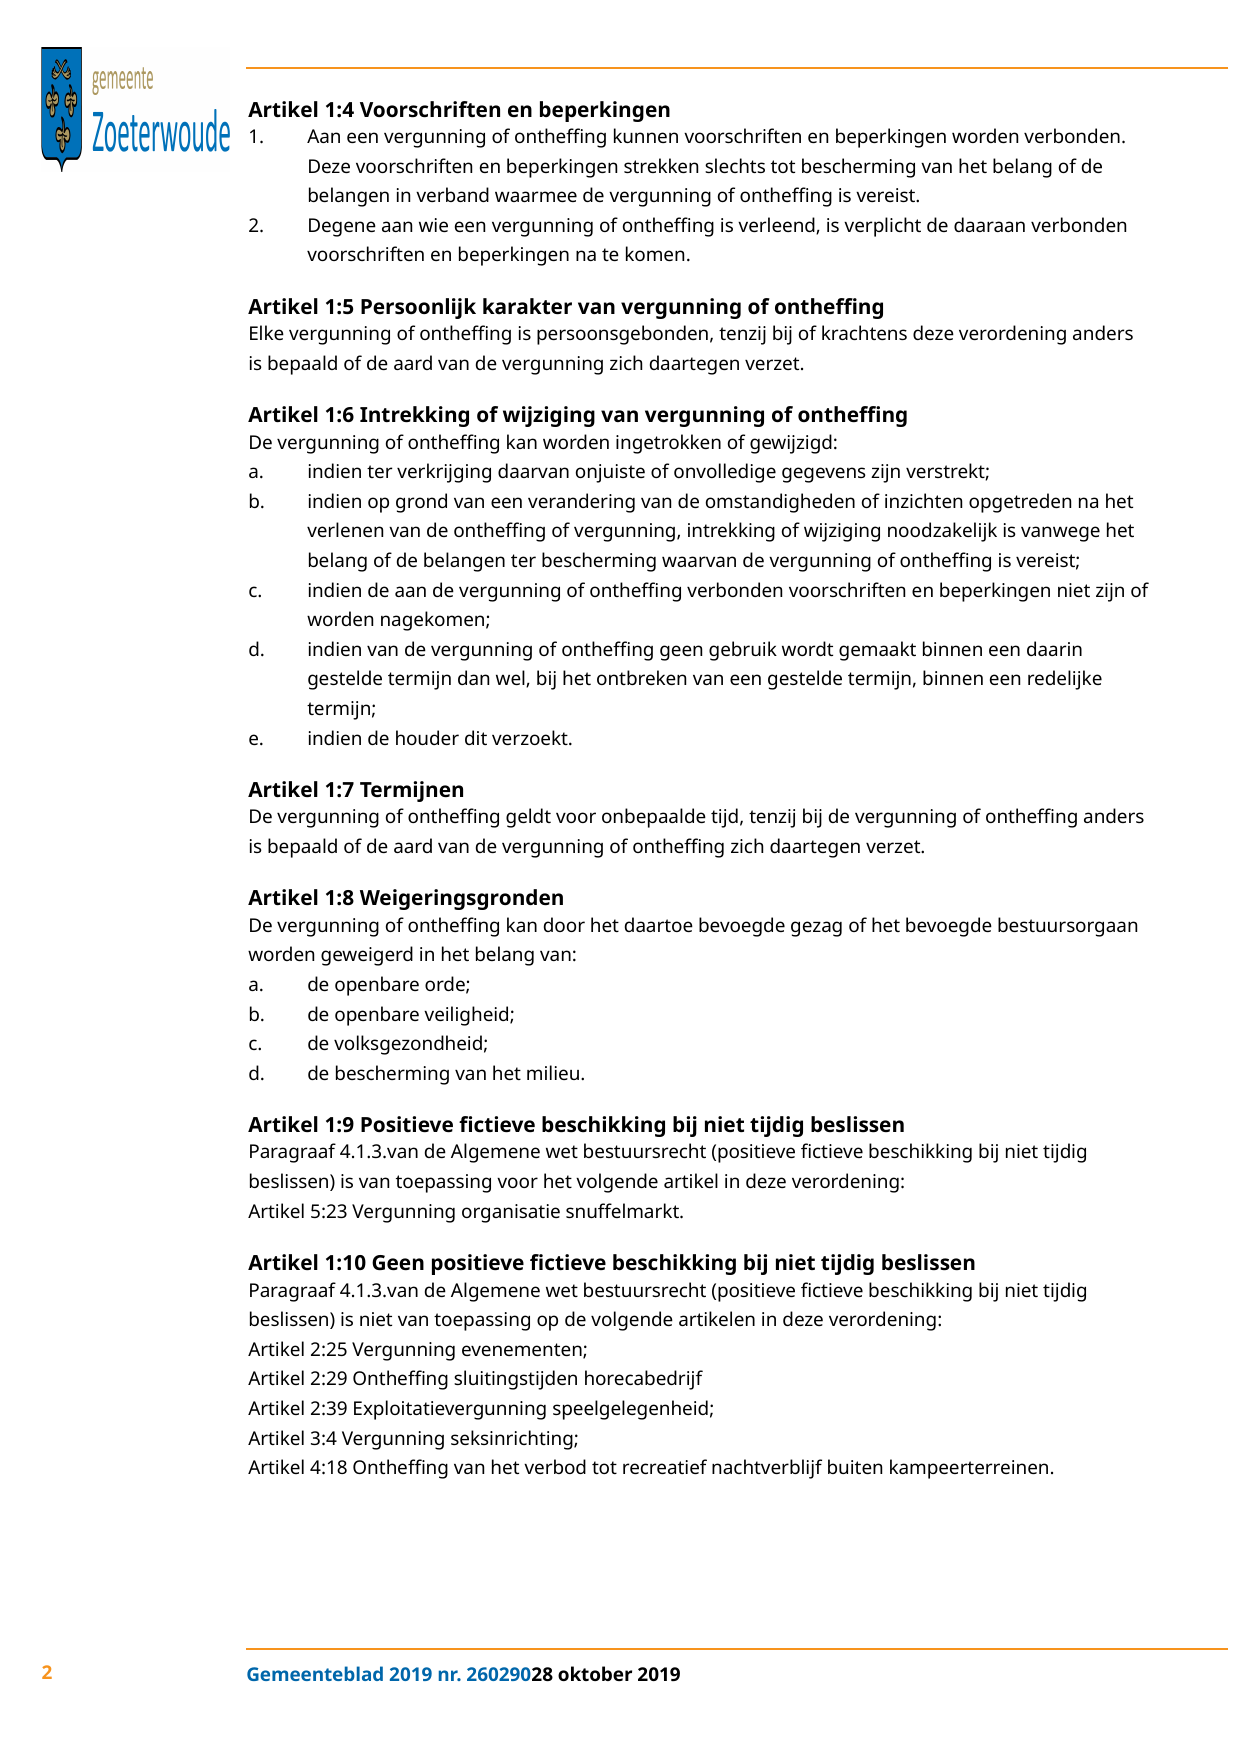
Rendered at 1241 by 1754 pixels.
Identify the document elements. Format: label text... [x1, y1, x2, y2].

text Paragraaf 4.1.3.van de Algemene wet bestuursrecht (positieve fictieve beschikking bij niet tijdig beslissen) is van toepassing voor het volgende artikel in deze verordening: [248, 1139, 1152, 1194]
list indien van de vergunning of ontheffing geen gebruik wordt gemaakt binnen een daarin gestelde termijn dan wel, bij het ontbreken van een gestelde termijn, binnen een redelijke termijn; [248, 636, 1152, 721]
text Artikel 1:7 Termijnen [248, 775, 1152, 803]
text Artikel 2:25 Vergunning evenementen; [248, 1336, 1152, 1362]
text Elke vergunning of ontheffing is persoonsgebonden, tenzij bij of krachtens deze verordening anders is bepaald of de aard van de vergunning zich daartegen verzet. [248, 320, 1152, 376]
list de bescherming van het milieu. [248, 1060, 1152, 1086]
text Artikel 1:9 Positieve fictieve beschikking bij niet tijdig beslissen [248, 1110, 1152, 1139]
text De vergunning of ontheffing kan worden ingetrokken of gewijzigd: [248, 429, 1152, 454]
list de openbare orde; [248, 971, 1152, 997]
text Artikel 1:4 Voorschriften en beperkingen [248, 95, 1152, 123]
picture [41, 47, 231, 172]
text Artikel 1:5 Persoonlijk karakter van vergunning of ontheffing [248, 292, 1152, 320]
list Degene aan wie een vergunning of ontheffing is verleend, is verplicht de daaraan verbonden voorschriften en beperkingen na te komen. [248, 212, 1152, 267]
text Artikel 1:10 Geen positieve fictieve beschikking bij niet tijdig beslissen [248, 1248, 1152, 1277]
text Artikel 1:6 Intrekking of wijziging van vergunning of ontheffing [248, 400, 1152, 429]
text Artikel 4:18 Ontheffing van het verbod tot recreatief nachtverblijf buiten kampeerterreinen. [248, 1454, 1152, 1480]
text De vergunning of ontheffing kan door het daartoe bevoegde gezag of het bevoegde bestuursorgaan worden geweigerd in het belang van: [248, 912, 1152, 967]
text Artikel 2:39 Exploitatievergunning speelgelegenheid; [248, 1395, 1152, 1421]
text Artikel 3:4 Vergunning seksinrichting; [248, 1425, 1152, 1450]
list indien de aan de vergunning of ontheffing verbonden voorschriften en beperkingen niet zijn of worden nagekomen; [248, 577, 1152, 632]
text Artikel 1:8 Weigeringsgronden [248, 883, 1152, 912]
list de volksgezondheid; [248, 1030, 1152, 1056]
list Aan een vergunning of ontheffing kunnen voorschriften en beperkingen worden verbonden. Deze voorschriften en beperkingen strekken slechts tot bescherming van het belang of de belangen in verband waarmee de vergunning of ontheffing is vereist. [248, 123, 1152, 208]
text De vergunning of ontheffing geldt voor onbepaalde tijd, tenzij bij de vergunning of ontheffing anders is bepaald of de aard van de vergunning of ontheffing zich daartegen verzet. [248, 803, 1152, 859]
list indien ter verkrijging daarvan onjuiste of onvolledige gegevens zijn verstrekt; [248, 458, 1152, 484]
list de openbare veiligheid; [248, 1001, 1152, 1026]
text Artikel 2:29 Ontheffing sluitingstijden horecabedrijf [248, 1366, 1152, 1391]
list indien de houder dit verzoekt. [248, 725, 1152, 750]
list indien op grond van een verandering van de omstandigheden of inzichten opgetreden na het verlenen van de ontheffing of vergunning, intrekking of wijziging noodzakelijk is vanwege het belang of de belangen ter bescherming waarvan de vergunning of ontheffing is vereist; [248, 488, 1152, 573]
text Paragraaf 4.1.3.van de Algemene wet bestuursrecht (positieve fictieve beschikking bij niet tijdig beslissen) is niet van toepassing op de volgende artikelen in deze verordening: [248, 1277, 1152, 1332]
text Artikel 5:23 Vergunning organisatie snuffelmarkt. [248, 1198, 1152, 1224]
